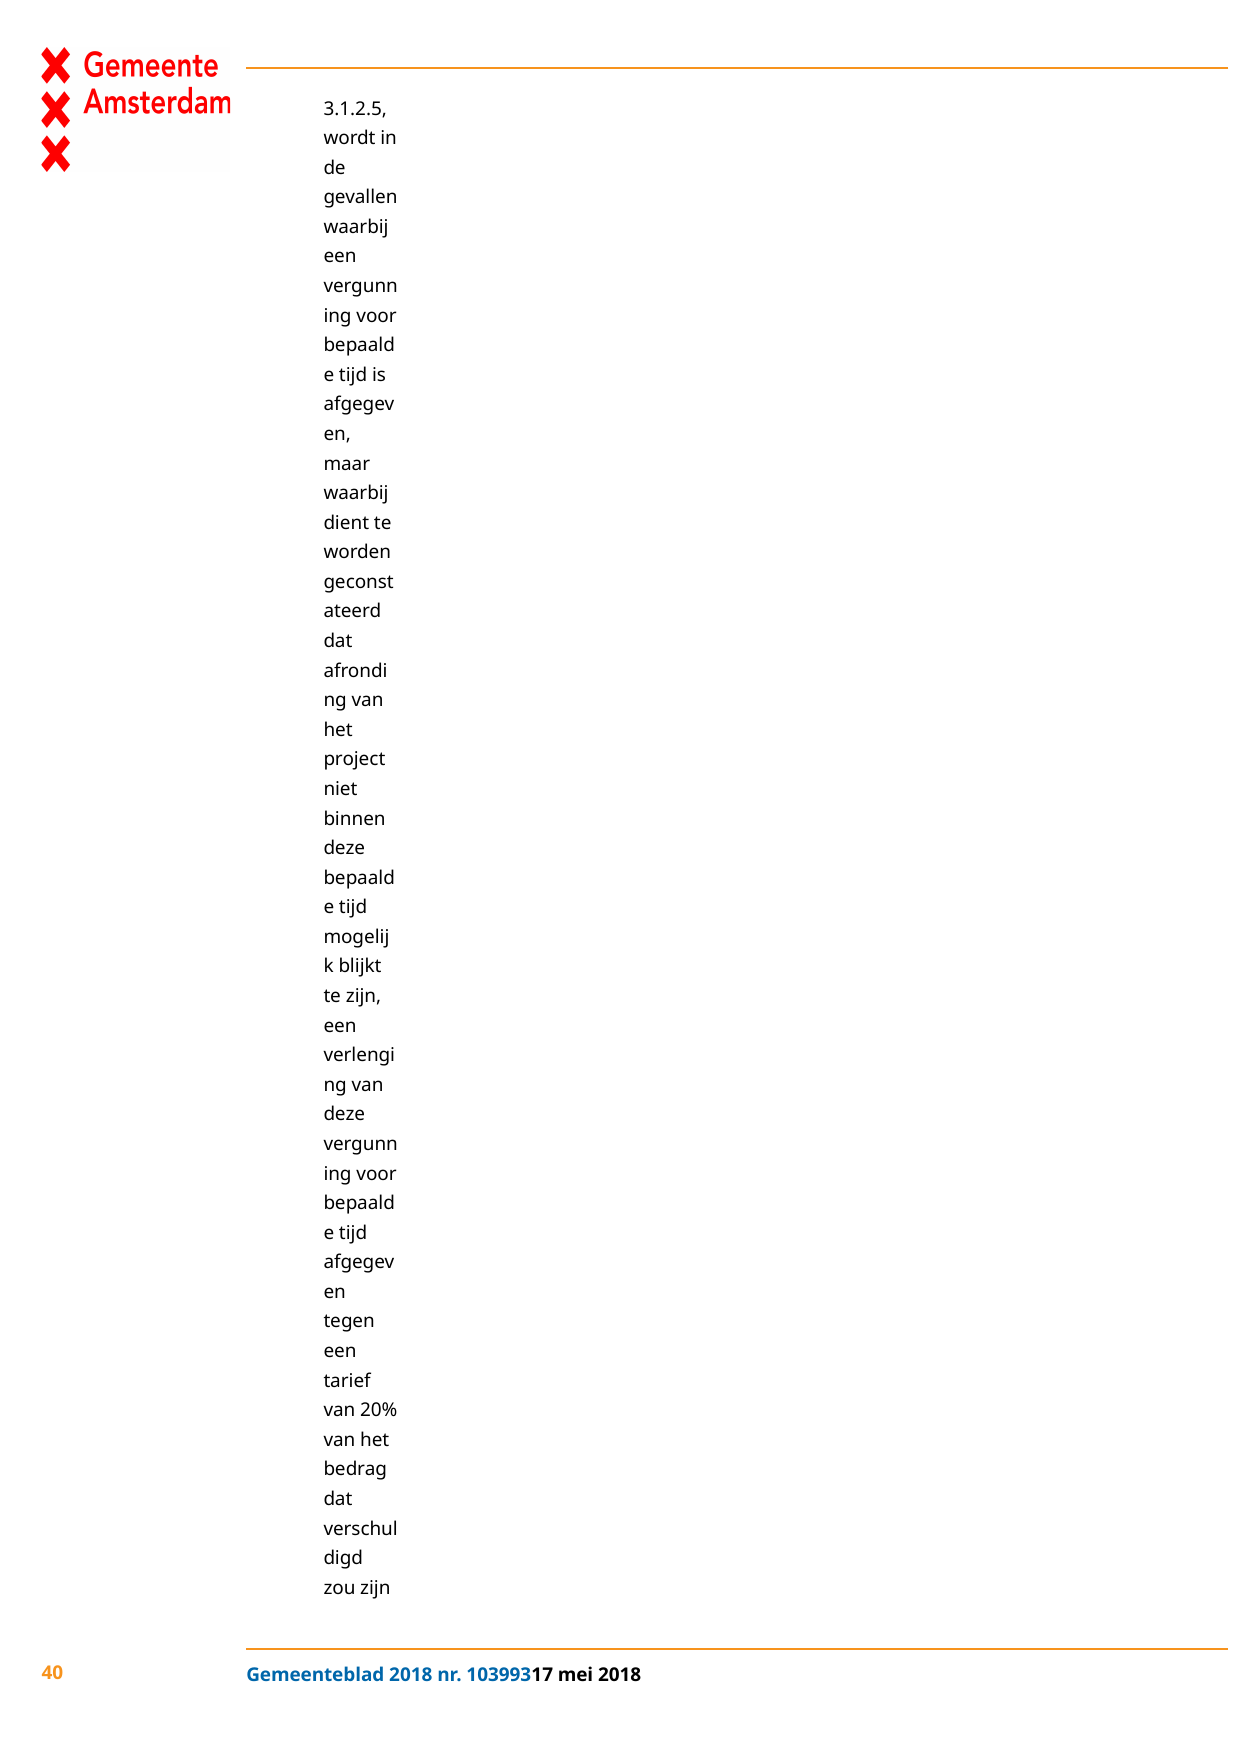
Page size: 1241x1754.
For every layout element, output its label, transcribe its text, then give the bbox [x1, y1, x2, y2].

table_cell [399, 95, 474, 1600]
table_cell [474, 95, 549, 1600]
table_cell [248, 95, 323, 1600]
table_cell 3.1.2.5, wordt in de gevallen waarbij een vergunning voor bepaalde tijd is afgegeven, maar waarbij dient te worden geconstateerd dat afronding van het project niet binnen deze bepaalde tijd mogelijk blijkt te zijn, een verlenging van deze vergunning voor bepaalde tijd afgegeven tegen een tarief van 20% van het bedrag dat verschuldigd zou zijn [323, 95, 398, 1600]
table_cell [549, 95, 624, 1600]
picture [41, 47, 231, 172]
table_cell [625, 95, 700, 1600]
